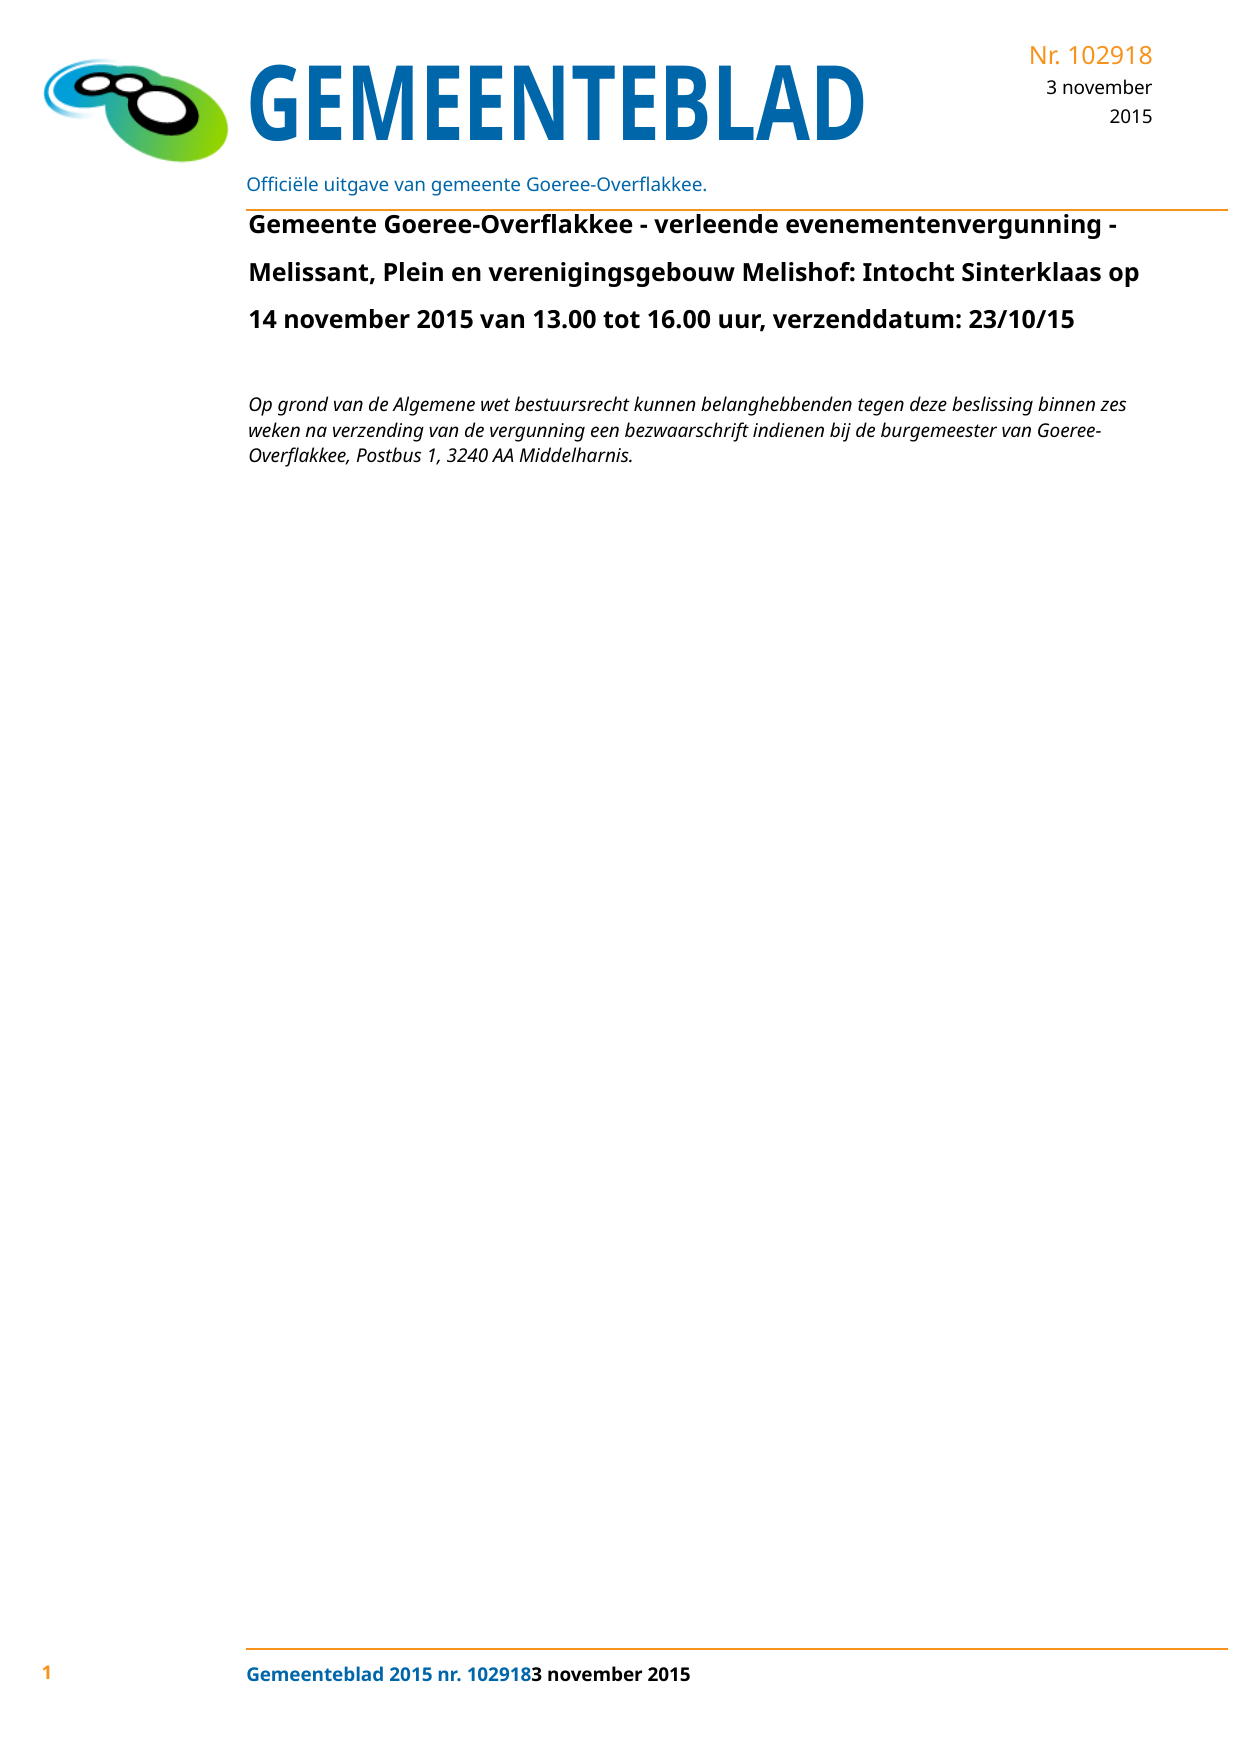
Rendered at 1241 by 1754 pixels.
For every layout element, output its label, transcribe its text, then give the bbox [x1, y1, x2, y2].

text Gemeente Goeree-Overflakkee - verleende evenementenvergunning - Melissant, Plein en verenigingsgebouw Melishof: Intocht Sinterklaas op 14 november 2015 van 13.00 tot 16.00 uur, verzenddatum: 23/10/15 [248, 211, 1152, 336]
text Op grond van de Algemene wet bestuursrecht kunnen belanghebbenden tegen deze beslissing binnen zes weken na verzending van de vergunning een bezwaarschrift indienen bij de burgemeester van Goeree-Overflakkee, Postbus 1, 3240 AA Middelharnis. [248, 391, 1152, 468]
picture [41, 47, 231, 172]
